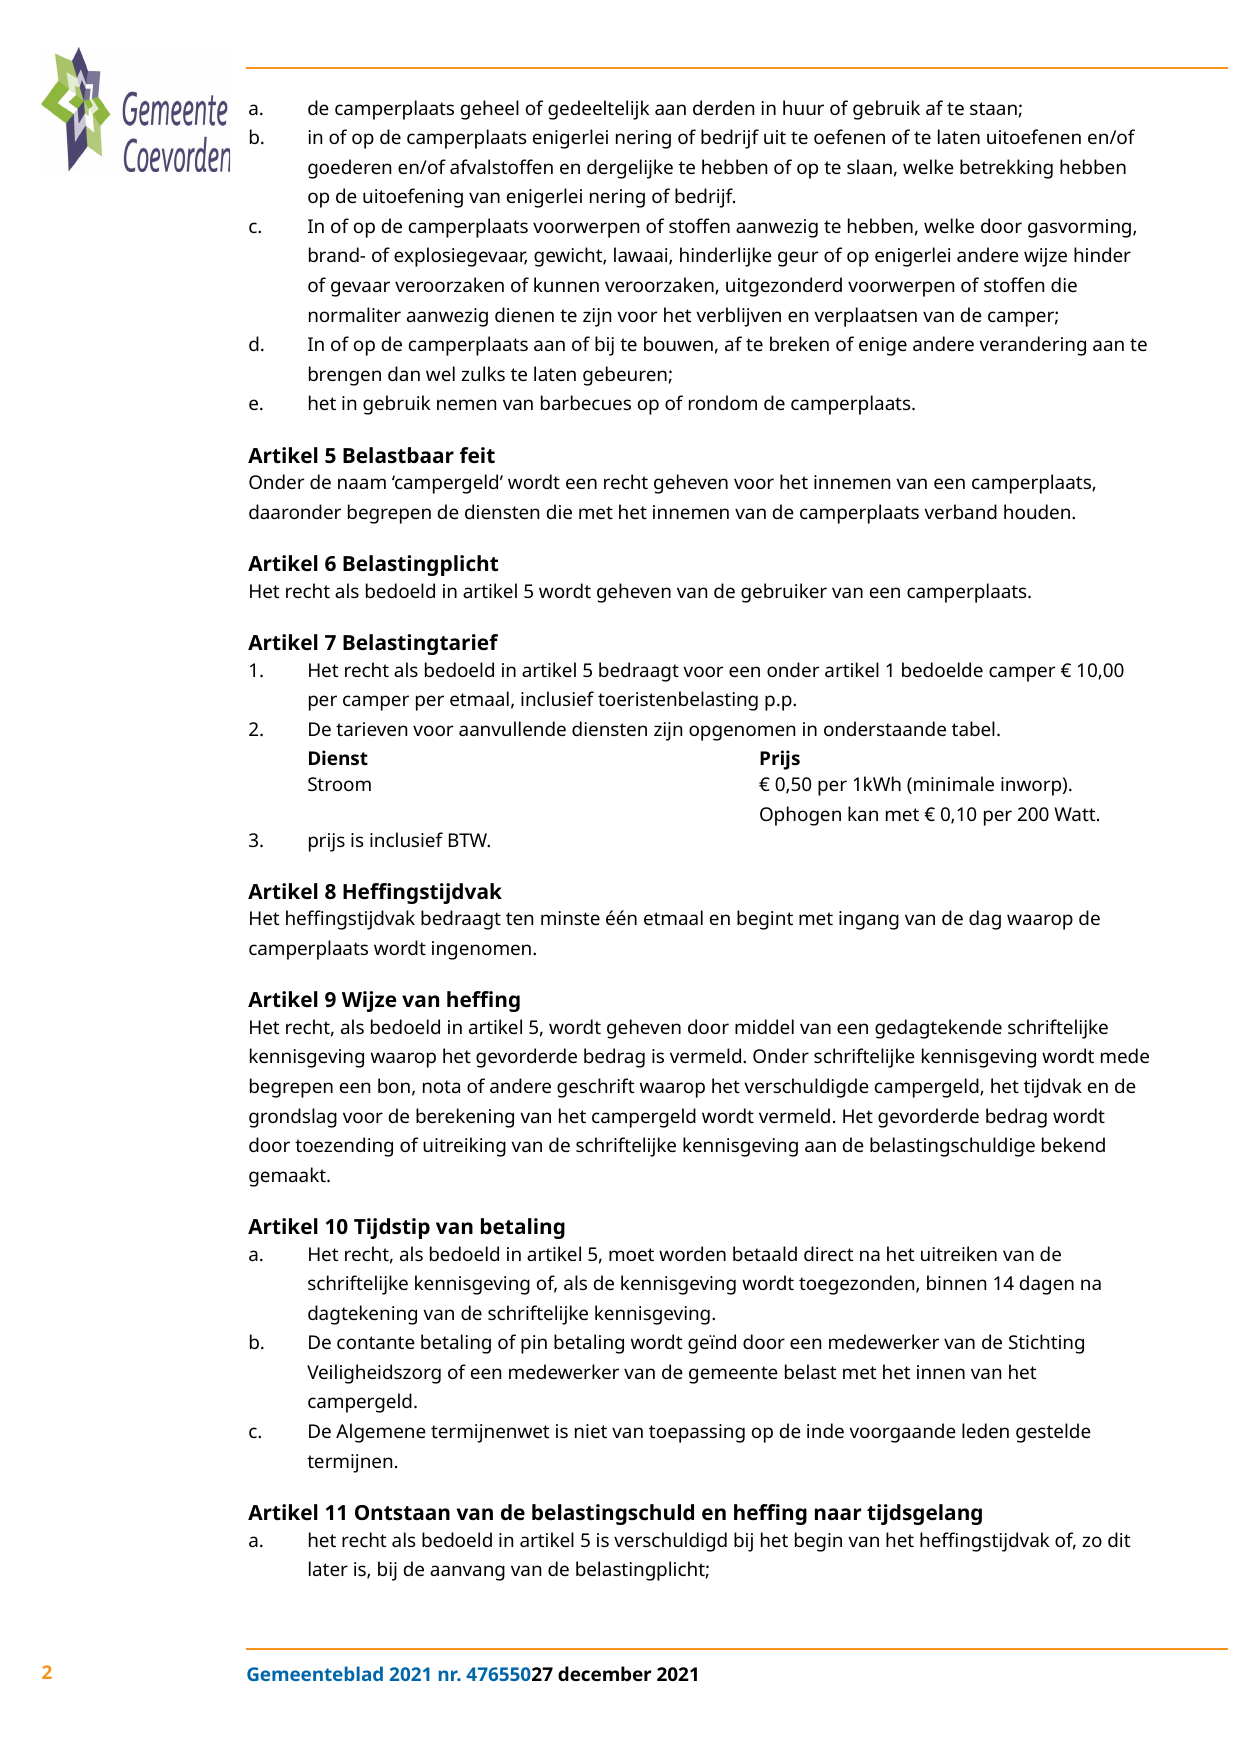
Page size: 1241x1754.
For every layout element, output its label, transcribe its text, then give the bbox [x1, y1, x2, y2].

list De tarieven voor aanvullende diensten zijn opgenomen in onderstaande tabel. [248, 716, 1152, 742]
text Artikel 7 Belastingtarief [248, 628, 1152, 657]
list het recht als bedoeld in artikel 5 is verschuldigd bij het begin van het heffingstijdvak of, zo dit later is, bij de aanvang van de belastingplicht; [248, 1527, 1152, 1582]
text Artikel 11 Ontstaan van de belastingschuld en heffing naar tijdsgelang [248, 1498, 1152, 1527]
table_header Prijs [759, 746, 1211, 771]
text Onder de naam ‘campergeld’ wordt een recht geheven voor het innemen van een camperplaats, daaronder begrepen de diensten die met het innemen van de camperplaats verband houden. [248, 469, 1152, 525]
text Het heffingstijdvak bedraagt ten minste één etmaal en begint met ingang van de dag waarop de camperplaats wordt ingenomen. [248, 906, 1152, 961]
list het in gebruik nemen van barbecues op of rondom de camperplaats. [248, 391, 1152, 416]
list De contante betaling of pin betaling wordt geïnd door een medewerker van de Stichting Veiligheidszorg of een medewerker van de gemeente belast met het innen van het campergeld. [248, 1329, 1152, 1414]
list de camperplaats geheel of gedeeltelijk aan derden in huur of gebruik af te staan; [248, 95, 1152, 121]
list De Algemene termijnenwet is niet van toepassing op de inde voorgaande leden gestelde termijnen. [248, 1418, 1152, 1474]
text Artikel 10 Tijdstip van betaling [248, 1212, 1152, 1241]
list in of op de camperplaats enigerlei nering of bedrijf uit te oefenen of te laten uitoefenen en/of goederen en/of afvalstoffen en dergelijke te hebben of op te slaan, welke betrekking hebben op de uitoefening van enigerlei nering of bedrijf. [248, 124, 1152, 209]
text Artikel 8 Heffingstijdvak [248, 877, 1152, 906]
table_cell Stroom [307, 771, 759, 827]
list Het recht, als bedoeld in artikel 5, moet worden betaald direct na het uitreiken van de schriftelijke kennisgeving of, als de kennisgeving wordt toegezonden, binnen 14 dagen na dagtekening van de schriftelijke kennisgeving. [248, 1241, 1152, 1326]
list prijs is inclusief BTW. [248, 827, 1152, 852]
text Artikel 6 Belastingplicht [248, 549, 1152, 578]
text Het recht, als bedoeld in artikel 5, wordt geheven door middel van een gedagtekende schriftelijke kennisgeving waarop het gevorderde bedrag is vermeld. Onder schriftelijke kennisgeving wordt mede begrepen een bon, nota of andere geschrift waarop het verschuldigde campergeld, het tijdvak en de grondslag voor de berekening van het campergeld wordt vermeld. Het gevorderde bedrag wordt door toezending of uitreiking van de schriftelijke kennisgeving aan de belastingschuldige bekend gemaakt. [248, 1014, 1152, 1188]
table_cell € 0,50 per 1kWh (minimale inworp). Ophogen kan met € 0,10 per 200 Watt. [759, 771, 1211, 827]
picture [41, 47, 231, 172]
list In of op de camperplaats voorwerpen of stoffen aanwezig te hebben, welke door gasvorming, brand- of explosiegevaar, gewicht, lawaai, hinderlijke geur of op enigerlei andere wijze hinder of gevaar veroorzaken of kunnen veroorzaken, uitgezonderd voorwerpen of stoffen die normaliter aanwezig dienen te zijn voor het verblijven en verplaatsen van de camper; [248, 213, 1152, 328]
list In of op de camperplaats aan of bij te bouwen, af te breken of enige andere verandering aan te brengen dan wel zulks te laten gebeuren; [248, 331, 1152, 387]
list Het recht als bedoeld in artikel 5 bedraagt voor een onder artikel 1 bedoelde camper € 10,00 per camper per etmaal, inclusief toeristenbelasting p.p. [248, 657, 1152, 712]
table_header Dienst [307, 746, 759, 771]
text Artikel 5 Belastbaar feit [248, 441, 1152, 469]
text Artikel 9 Wijze van heffing [248, 986, 1152, 1014]
text Het recht als bedoeld in artikel 5 wordt geheven van de gebruiker van een camperplaats. [248, 578, 1152, 604]
